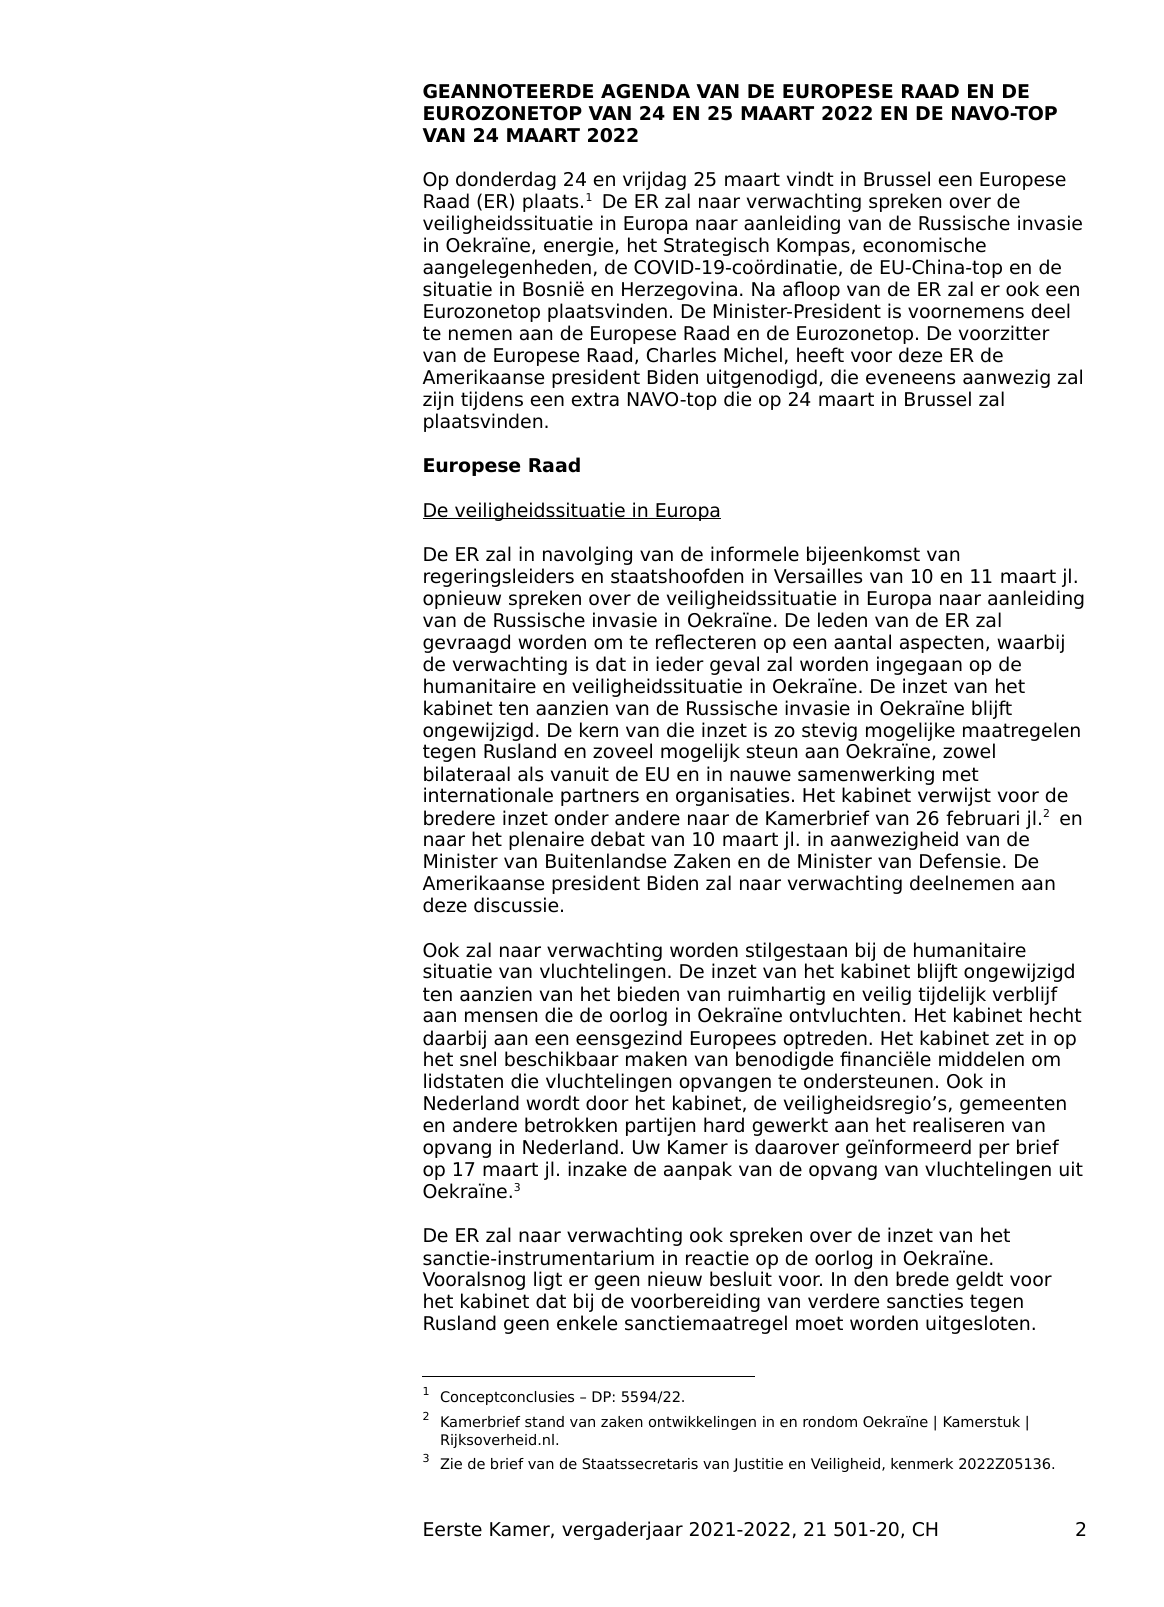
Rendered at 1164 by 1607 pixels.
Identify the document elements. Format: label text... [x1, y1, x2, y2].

subtitle GEANNOTEERDE AGENDA VAN DE EUROPESE RAAD EN DE EUROZONETOP VAN 24 EN 25 MAART 2022 EN DE NAVO-TOP VAN 24 MAART 2022 [422, 81, 1087, 147]
text Ook zal naar verwachting worden stilgestaan bij de humanitaire situatie van vluchtelingen. De inzet van het kabinet blijft ongewijzigd ten aanzien van het bieden van ruimhartig en veilig tijdelijk verblijf aan mensen die de oorlog in Oekraïne ontvluchten. Het kabinet hecht daarbij aan een eensgezind Europees optreden. Het kabinet zet in op het snel beschikbaar maken van benodigde financiële middelen om lidstaten die vluchtelingen opvangen te ondersteunen. Ook in Nederland wordt door het kabinet, de veiligheidsregio’s, gemeenten en andere betrokken partijen hard gewerkt aan het realiseren van opvang in Nederland. Uw Kamer is daarover geïnformeerd per brief op 17 maart jl. inzake de aanpak van de opvang van vluchtelingen uit Oekraïne. [422, 939, 1087, 1203]
text De ER zal in navolging van de informele bijeenkomst van regeringsleiders en staatshoofden in Versailles van 10 en 11 maart jl. opnieuw spreken over de veiligheidssituatie in Europa naar aanleiding van de Russische invasie in Oekraïne. De leden van de ER zal gevraagd worden om te reflecteren op een aantal aspecten, waarbij de verwachting is dat in ieder geval zal worden ingegaan op de humanitaire en veiligheidssituatie in Oekraïne. De inzet van het kabinet ten aanzien van de Russische invasie in Oekraïne blijft ongewijzigd. De kern van die inzet is zo stevig mogelijke maatregelen tegen Rusland en zoveel mogelijk steun aan Oekraïne, zowel bilateraal als vanuit de EU en in nauwe samenwerking met internationale partners en organisaties. Het kabinet verwijst voor de bredere inzet onder andere naar de Kamerbrief van 26 februari jl. en naar het plenaire debat van 10 maart jl. in aanwezigheid van de Minister van Buitenlandse Zaken en de Minister van Defensie. De Amerikaanse president Biden zal naar verwachting deelnemen aan deze discussie. [422, 544, 1087, 917]
text De ER zal naar verwachting ook spreken over de inzet van het sanctie-instrumentarium in reactie op de oorlog in Oekraïne. Vooralsnog ligt er geen nieuw besluit voor. In den brede geldt voor het kabinet dat bij de voorbereiding van verdere sancties tegen Rusland geen enkele sanctiemaatregel moet worden uitgesloten. [422, 1225, 1087, 1335]
text Kamerbrief stand van zaken ontwikkelingen in en rondom Oekraïne | Kamerstuk | Rijksoverheid.nl. [422, 1410, 1087, 1449]
subtitle De veiligheidssituatie in Europa [422, 499, 1087, 521]
text Zie de brief van de Staatssecretaris van Justitie en Veiligheid, kenmerk 2022Z05136. [422, 1452, 1087, 1474]
text Op donderdag 24 en vrijdag 25 maart vindt in Brussel een Europese Raad (ER) plaats. De ER zal naar verwachting spreken over de veiligheidssituatie in Europa naar aanleiding van de Russische invasie in Oekraïne, energie, het Strategisch Kompas, economische aangelegenheden, de COVID-19-coördinatie, de EU-China-top en de situatie in Bosnië en Herzegovina. Na afloop van de ER zal er ook een Eurozonetop plaatsvinden. De Minister-President is voornemens deel te nemen aan de Europese Raad en de Eurozonetop. De voorzitter van de Europese Raad, Charles Michel, heeft voor deze ER de Amerikaanse president Biden uitgenodigd, die eveneens aanwezig zal zijn tijdens een extra NAVO-top die op 24 maart in Brussel zal plaatsvinden. [422, 169, 1087, 433]
text Conceptconclusies – DP: 5594/22. [422, 1385, 1087, 1407]
subtitle Europese Raad [422, 455, 1087, 477]
